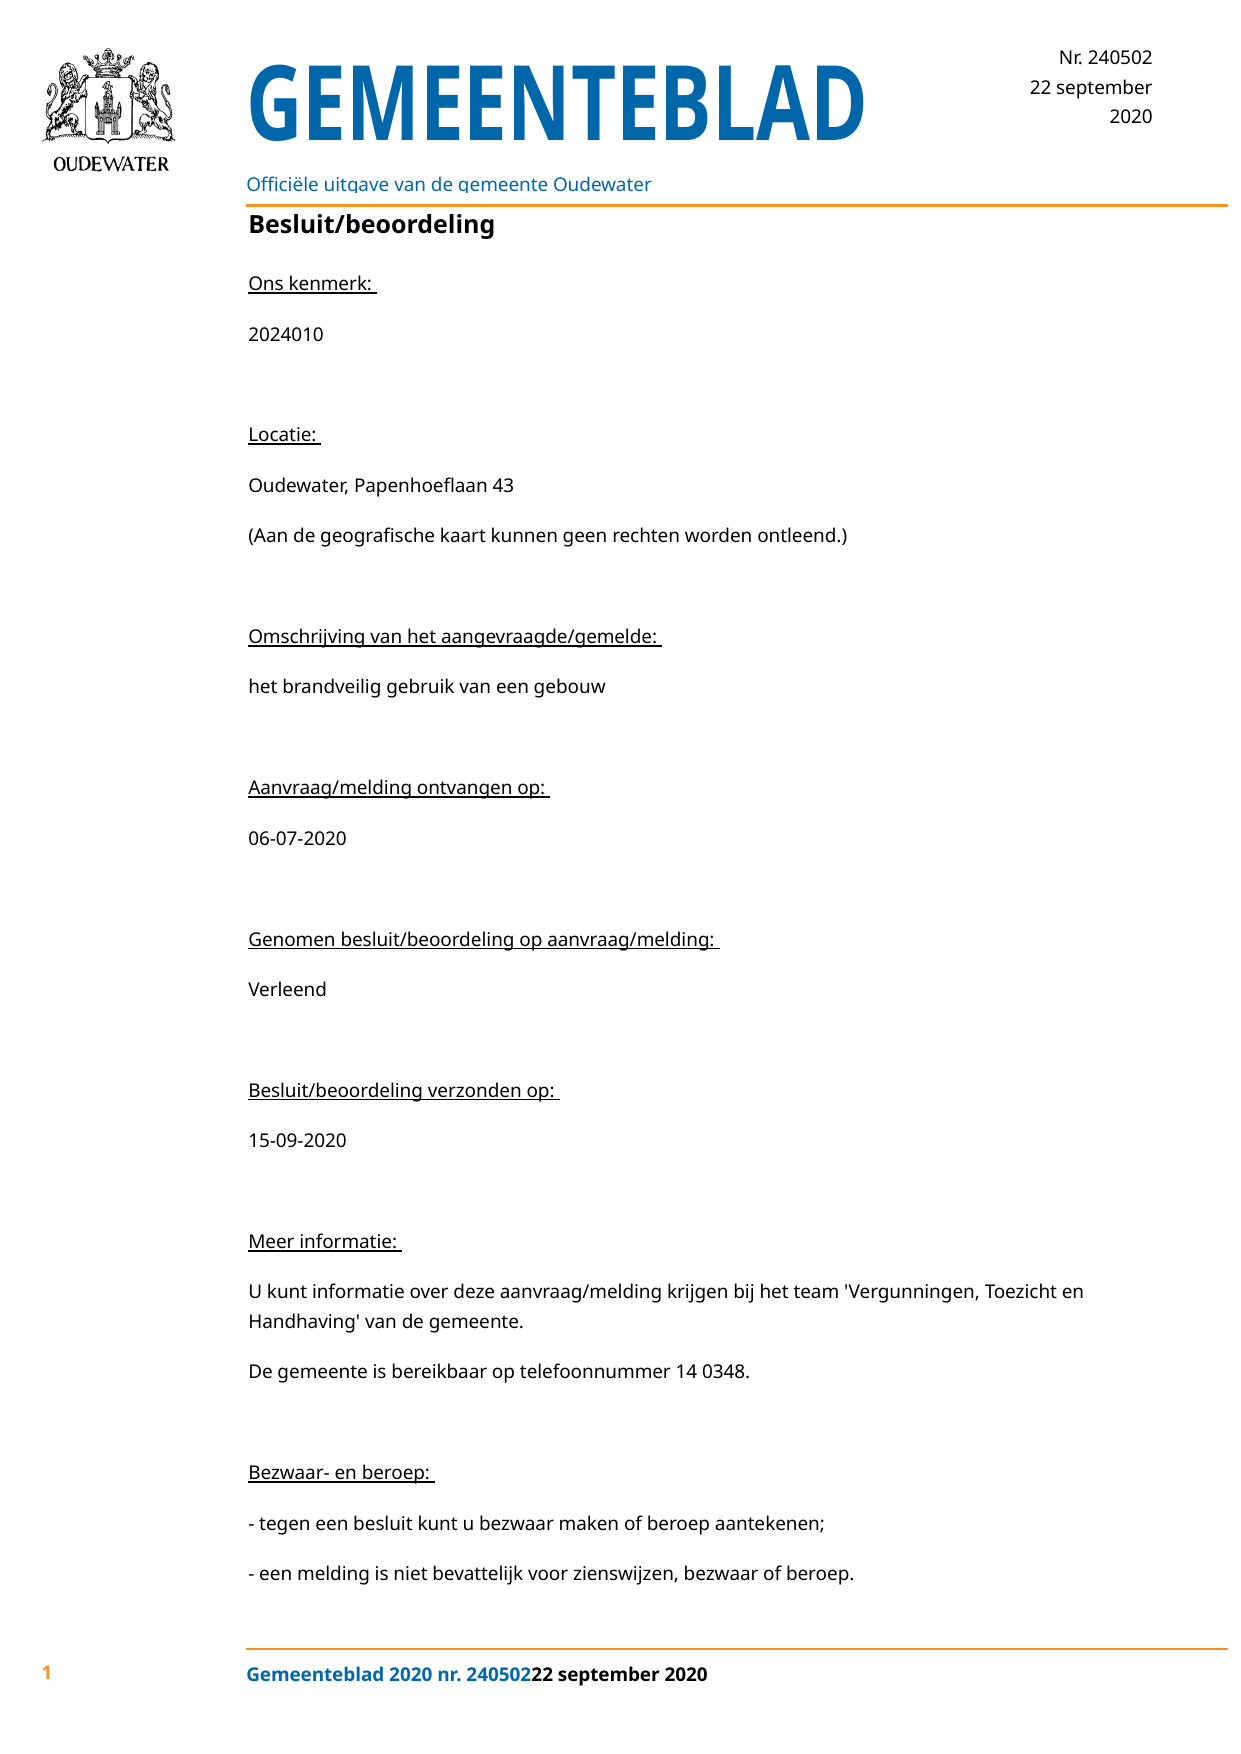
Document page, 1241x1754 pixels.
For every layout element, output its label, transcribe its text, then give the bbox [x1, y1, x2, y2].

text Bezwaar- en beroep: [248, 1459, 1152, 1485]
text Aanvraag/melding ontvangen op: [248, 774, 1152, 800]
text (Aan de geografische kaart kunnen geen rechten worden ontleend.) [248, 522, 1152, 548]
text Ons kenmerk: [248, 270, 1152, 296]
text Genomen besluit/beoordeling op aanvraag/melding: [248, 926, 1152, 951]
text De gemeente is bereikbaar op telefoonnummer 14 0348. [248, 1359, 1152, 1384]
text Verleend [248, 976, 1152, 1002]
text Oudewater, Papenhoeflaan 43 [248, 472, 1152, 498]
text Meer informatie: [248, 1228, 1152, 1254]
text 15-09-2020 [248, 1127, 1152, 1153]
text 2024010 [248, 321, 1152, 346]
picture [41, 47, 231, 172]
text - tegen een besluit kunt u bezwaar maken of beroep aantekenen; [248, 1510, 1152, 1536]
text Locatie: [248, 422, 1152, 447]
text Omschrijving van het aangevraagde/gemelde: [248, 623, 1152, 649]
text Besluit/beoordeling verzonden op: [248, 1077, 1152, 1103]
text 06-07-2020 [248, 825, 1152, 851]
text het brandveilig gebruik van een gebouw [248, 674, 1152, 699]
text U kunt informatie over deze aanvraag/melding krijgen bij het team 'Vergunningen, Toezicht en Handhaving' van de gemeente. [248, 1279, 1152, 1334]
text Besluit/beoordeling [248, 207, 1152, 241]
text - een melding is niet bevattelijk voor zienswijzen, bezwaar of beroep. [248, 1560, 1152, 1586]
